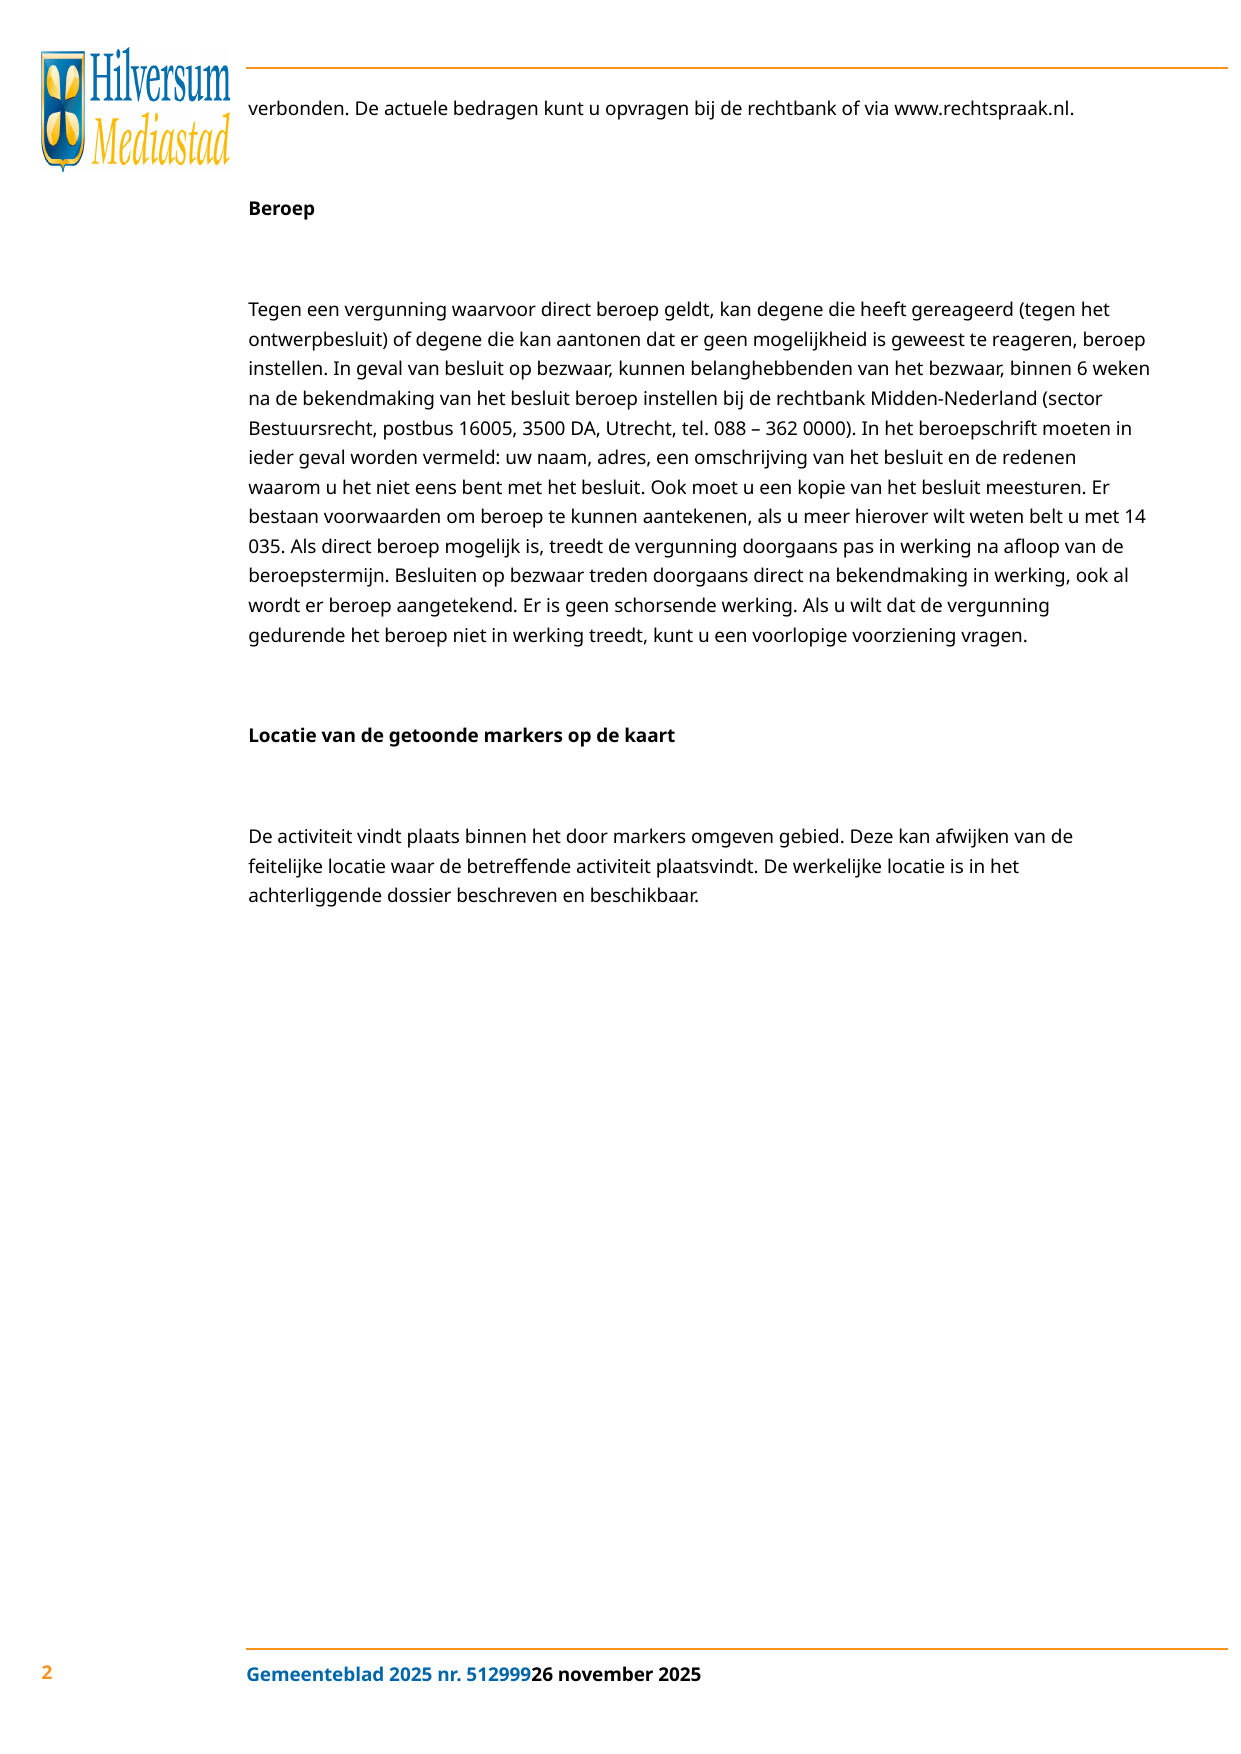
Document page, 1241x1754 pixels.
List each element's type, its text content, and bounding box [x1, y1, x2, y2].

text Tegen een vergunning waarvoor direct beroep geldt, kan degene die heeft gereageerd (tegen het ontwerpbesluit) of degene die kan aantonen dat er geen mogelijkheid is geweest te reageren, beroep instellen. In geval van besluit op bezwaar, kunnen belanghebbenden van het bezwaar, binnen 6 weken na de bekendmaking van het besluit beroep instellen bij de rechtbank Midden-Nederland (sector Bestuursrecht, postbus 16005, 3500 DA, Utrecht, tel. 088 – 362 0000). In het beroepschrift moeten in ieder geval worden vermeld: uw naam, adres, een omschrijving van het besluit en de redenen waarom u het niet eens bent met het besluit. Ook moet u een kopie van het besluit meesturen. Er bestaan voorwaarden om beroep te kunnen aantekenen, als u meer hierover wilt weten belt u met 14 035. Als direct beroep mogelijk is, treedt de vergunning doorgaans pas in werking na afloop van de beroepstermijn. Besluiten op bezwaar treden doorgaans direct na bekendmaking in werking, ook al wordt er beroep aangetekend. Er is geen schorsende werking. Als u wilt dat de vergunning gedurende het beroep niet in werking treedt, kunt u een voorlopige voorziening vragen. [248, 296, 1152, 648]
text De activiteit vindt plaats binnen het door markers omgeven gebied. Deze kan afwijken van de feitelijke locatie waar de betreffende activiteit plaatsvindt. De werkelijke locatie is in het achterliggende dossier beschreven en beschikbaar. [248, 823, 1152, 908]
text Locatie van de getoonde markers op de kaart [248, 723, 1152, 748]
picture [41, 47, 231, 172]
text Beroep [248, 196, 1152, 221]
text verbonden. De actuele bedragen kunt u opvragen bij de rechtbank of via www.rechtspraak.nl. [248, 95, 1152, 121]
